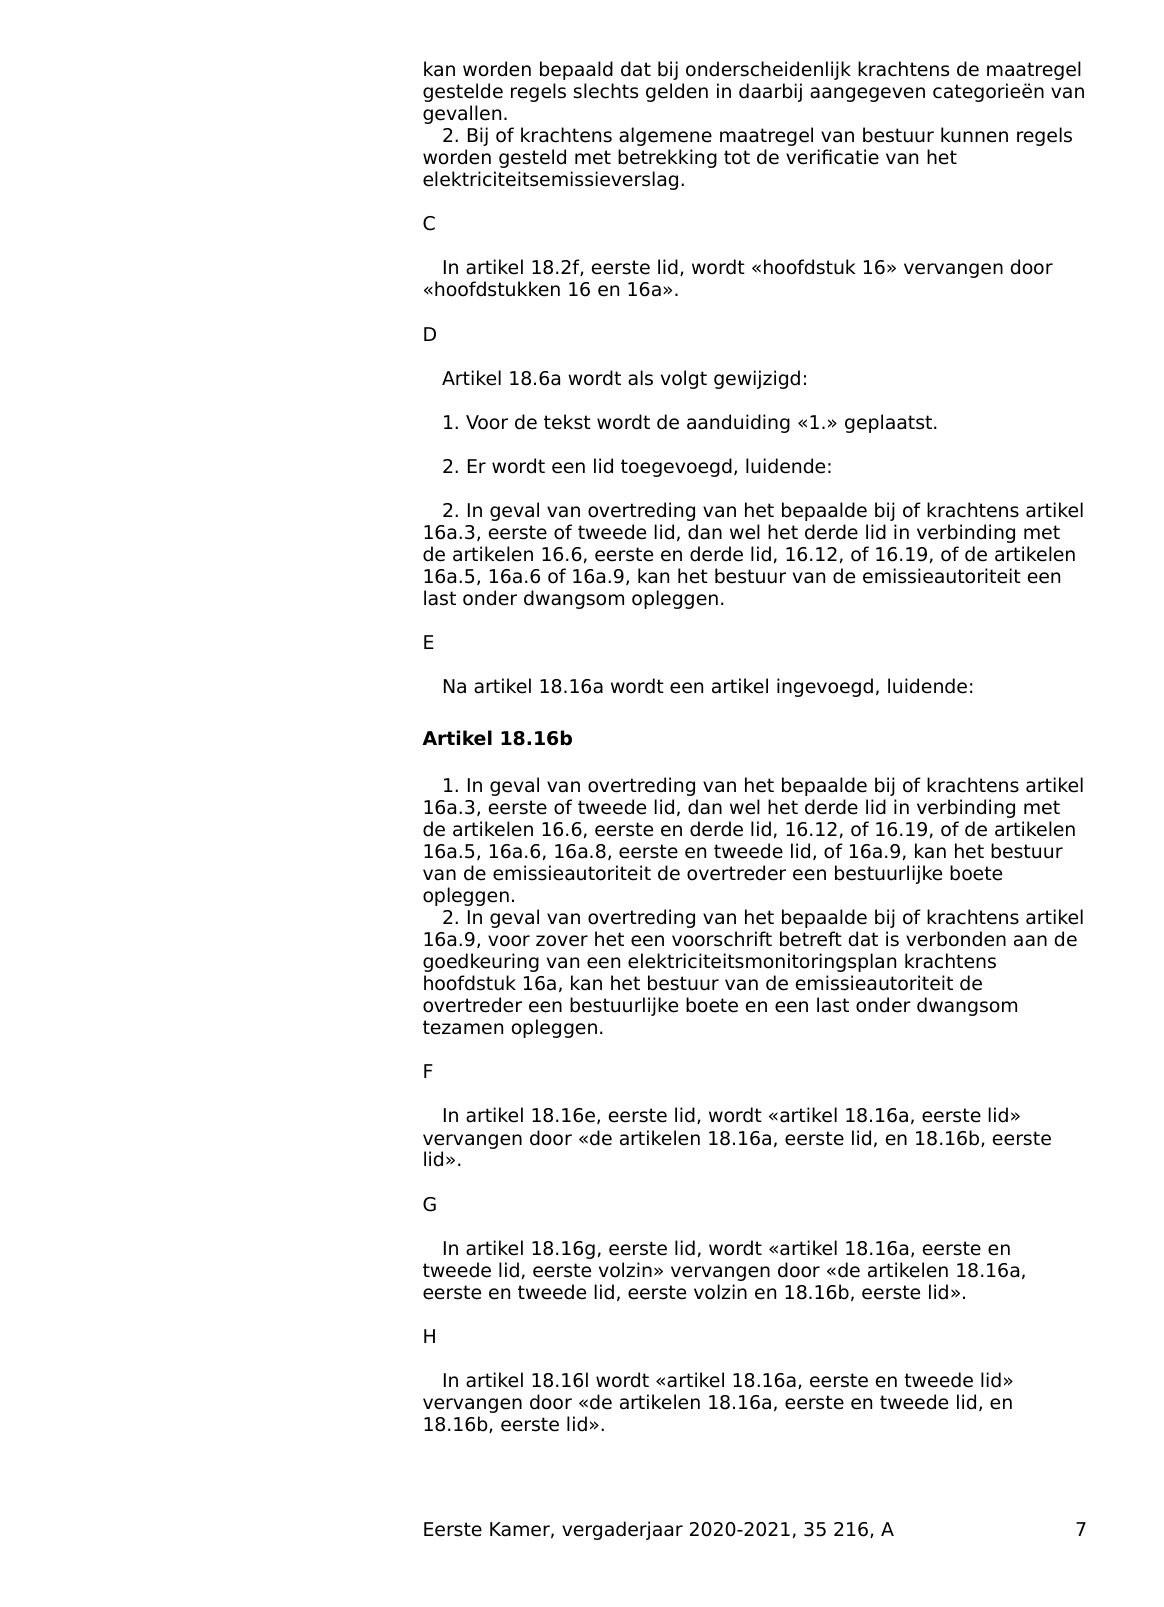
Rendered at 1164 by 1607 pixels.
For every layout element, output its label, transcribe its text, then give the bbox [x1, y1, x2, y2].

text E [422, 632, 1087, 654]
text In artikel 18.16e, eerste lid, wordt «artikel 18.16a, eerste lid» vervangen door «de artikelen 18.16a, eerste lid, en 18.16b, eerste lid». [422, 1105, 1087, 1171]
text In artikel 18.16l wordt «artikel 18.16a, eerste en tweede lid» vervangen door «de artikelen 18.16a, eerste en tweede lid, en 18.16b, eerste lid». [422, 1370, 1087, 1436]
text kan worden bepaald dat bij onderscheidenlijk krachtens de maatregel gestelde regels slechts gelden in daarbij aangegeven categorieën van gevallen. [422, 59, 1087, 125]
text D [422, 323, 1087, 345]
text F [422, 1061, 1087, 1083]
text H [422, 1326, 1087, 1348]
text 2. Er wordt een lid toegevoegd, luidende: [422, 456, 1087, 478]
text 1. In geval van overtreding van het bepaalde bij of krachtens artikel 16a.3, eerste of tweede lid, dan wel het derde lid in verbinding met de artikelen 16.6, eerste en derde lid, 16.12, of 16.19, of de artikelen 16a.5, 16a.6, 16a.8, eerste en tweede lid, of 16a.9, kan het bestuur van de emissieautoriteit de overtreder een bestuurlijke boete opleggen. [422, 775, 1087, 907]
text In artikel 18.2f, eerste lid, wordt «hoofdstuk 16» vervangen door «hoofdstukken 16 en 16a». [422, 257, 1087, 301]
text Na artikel 18.16a wordt een artikel ingevoegd, luidende: [422, 676, 1087, 698]
text 2. In geval van overtreding van het bepaalde bij of krachtens artikel 16a.9, voor zover het een voorschrift betreft dat is verbonden aan de goedkeuring van een elektriciteitsmonitoringsplan krachtens hoofdstuk 16a, kan het bestuur van de emissieautoriteit de overtreder een bestuurlijke boete en een last onder dwangsom tezamen opleggen. [422, 907, 1087, 1039]
subtitle Artikel 18.16b [422, 728, 1087, 750]
text Artikel 18.6a wordt als volgt gewijzigd: [422, 368, 1087, 389]
text C [422, 213, 1087, 235]
text In artikel 18.16g, eerste lid, wordt «artikel 18.16a, eerste en tweede lid, eerste volzin» vervangen door «de artikelen 18.16a, eerste en tweede lid, eerste volzin en 18.16b, eerste lid». [422, 1238, 1087, 1304]
text G [422, 1193, 1087, 1216]
text 2. In geval van overtreding van het bepaalde bij of krachtens artikel 16a.3, eerste of tweede lid, dan wel het derde lid in verbinding met de artikelen 16.6, eerste en derde lid, 16.12, of 16.19, of de artikelen 16a.5, 16a.6 of 16a.9, kan het bestuur van de emissieautoriteit een last onder dwangsom opleggen. [422, 500, 1087, 610]
text 2. Bij of krachtens algemene maatregel van bestuur kunnen regels worden gesteld met betrekking tot de verificatie van het elektriciteitsemissieverslag. [422, 125, 1087, 191]
text 1. Voor de tekst wordt de aanduiding «1.» geplaatst. [422, 412, 1087, 434]
